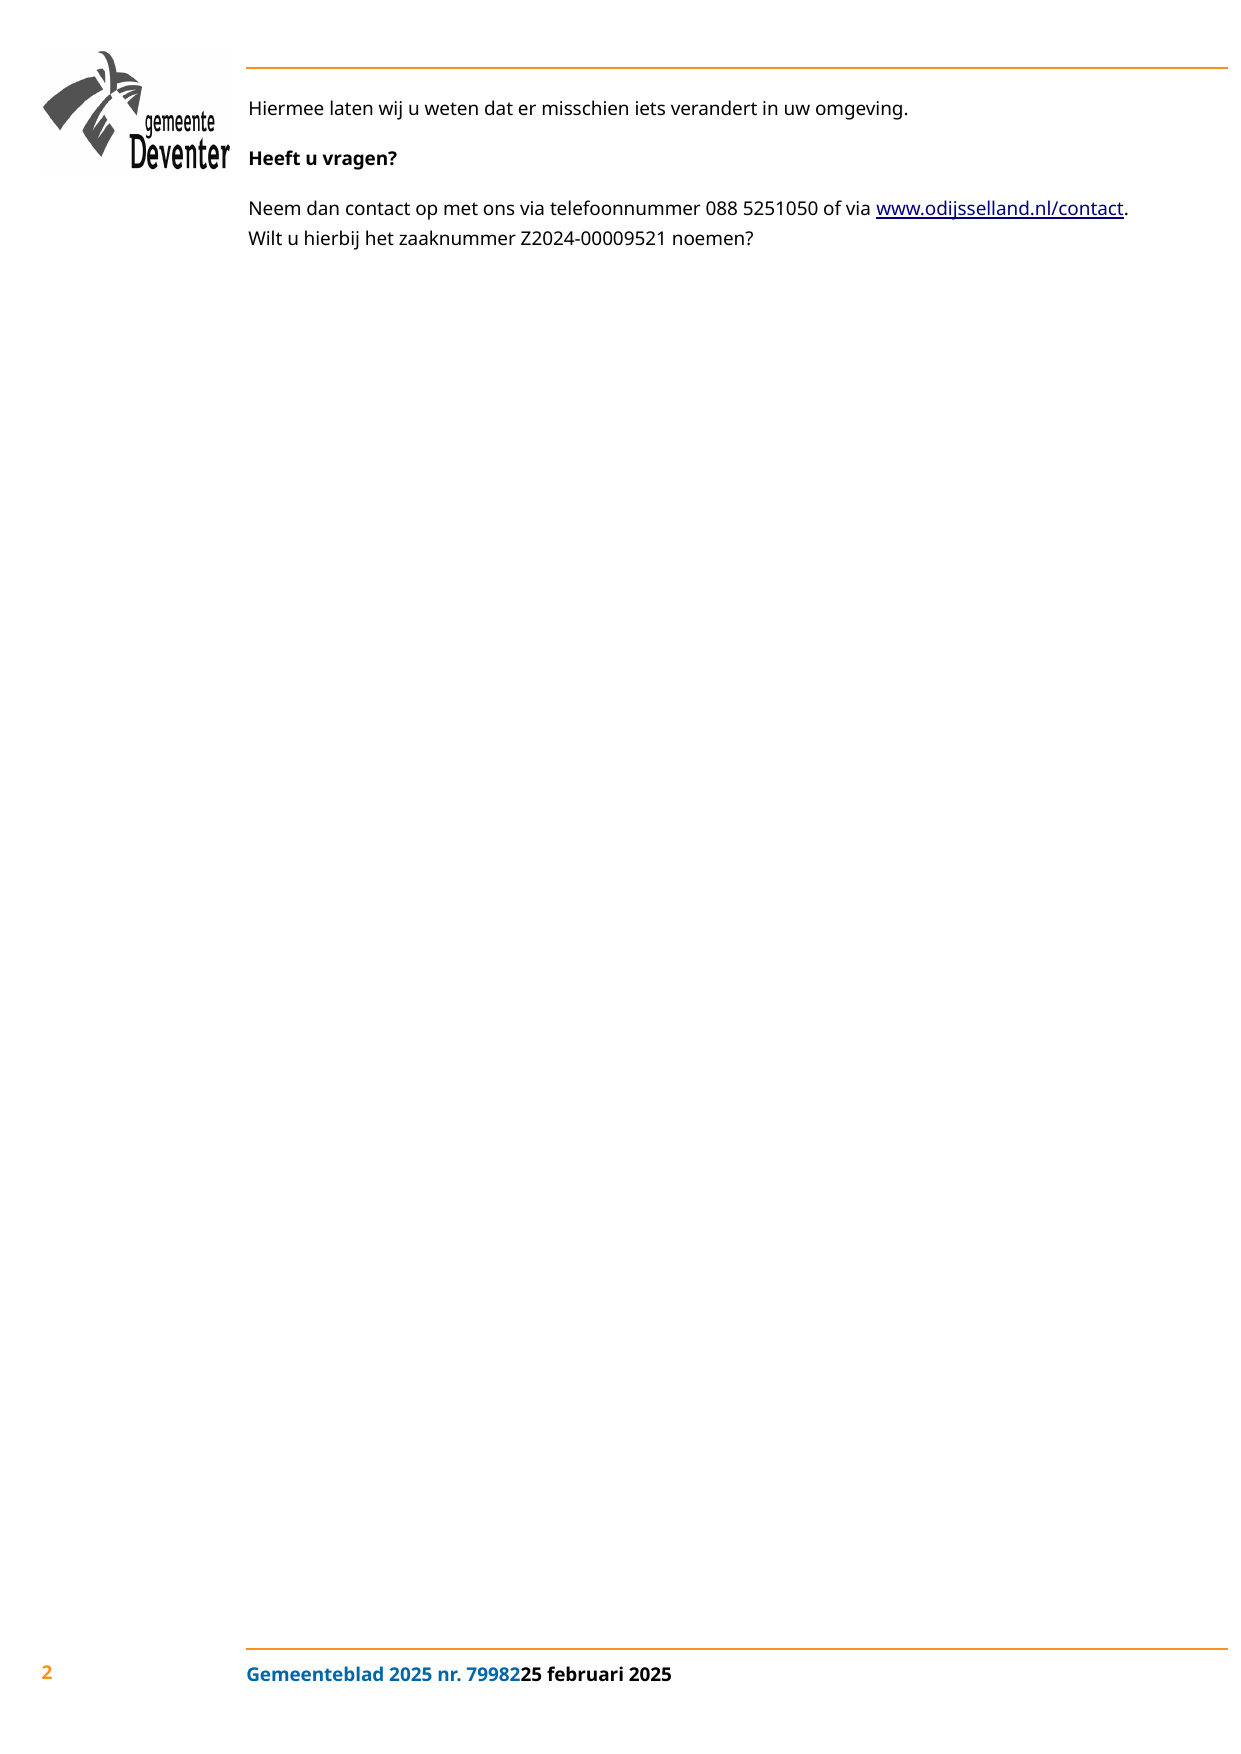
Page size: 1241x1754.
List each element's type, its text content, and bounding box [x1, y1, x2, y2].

text Hiermee laten wij u weten dat er misschien iets verandert in uw omgeving. [248, 95, 1152, 121]
text Neem dan contact op met ons via telefoonnummer 088 5251050 of via www.odijsselland.nl/contact. Wilt u hierbij het zaaknummer Z2024-00009521 noemen? [248, 196, 1152, 251]
picture [41, 47, 231, 172]
text Heeft u vragen? [248, 145, 1152, 171]
